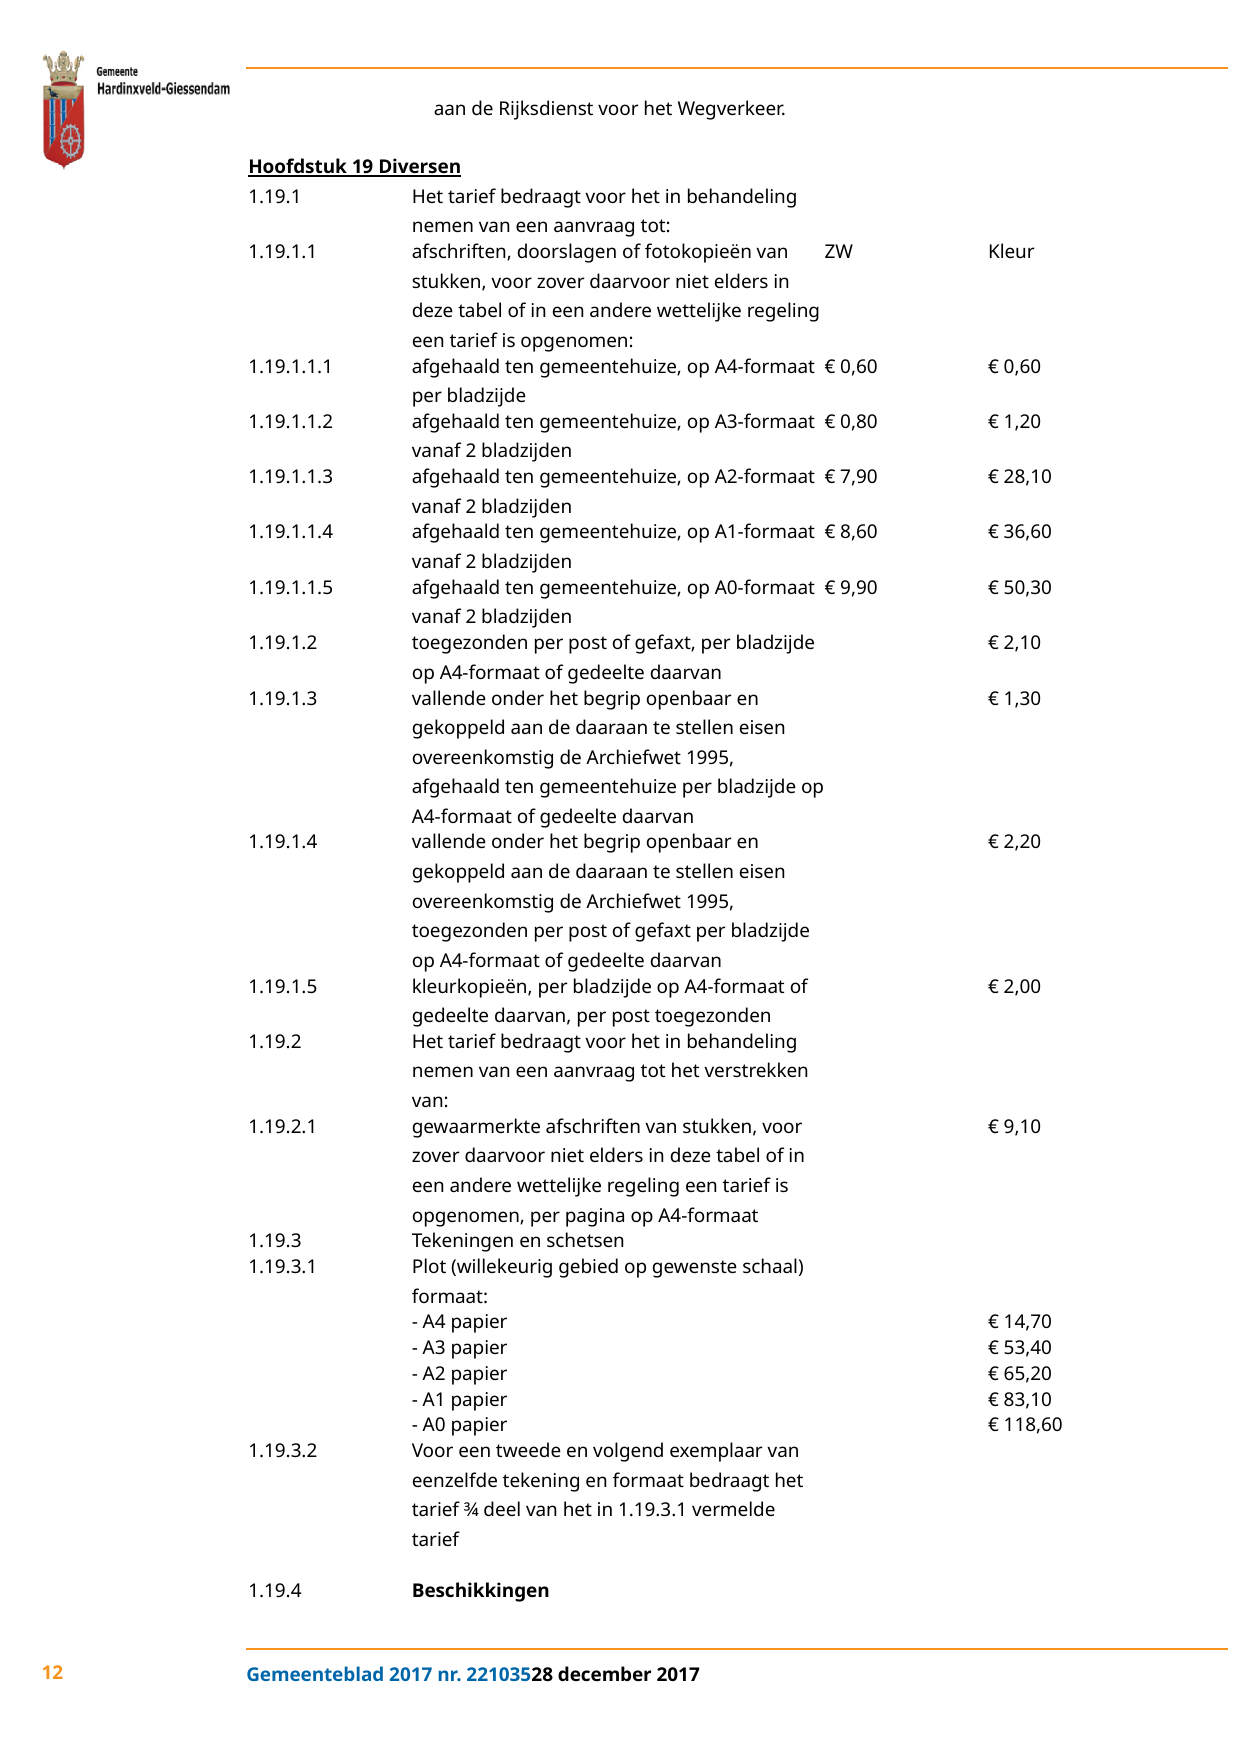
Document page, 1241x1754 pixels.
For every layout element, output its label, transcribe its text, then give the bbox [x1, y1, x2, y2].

table_cell [824, 1437, 988, 1552]
table_cell € 53,40 [988, 1334, 1152, 1360]
table_cell [824, 1386, 988, 1411]
table_cell aan de Rijksdienst voor het Wegverkeer. [434, 95, 966, 121]
text Hoofdstuk 19 Diversen [248, 153, 1152, 179]
table_cell 1.19.1.2 [248, 629, 412, 685]
table_cell Plot (willekeurig gebied op gewenste schaal) formaat: [412, 1253, 824, 1308]
table_cell toegezonden per post of gefaxt, per bladzijde op A4-formaat of gedeelte daarvan [412, 629, 824, 685]
table_cell 1.19.1.1.3 [248, 464, 412, 519]
table_cell [824, 1360, 988, 1386]
table_cell 1.19.1.4 [248, 829, 412, 973]
table_header Het tarief bedraagt voor het in behandeling nemen van een aanvraag tot: [412, 183, 824, 238]
table_cell € 2,20 [988, 829, 1152, 973]
table_cell € 0,60 [824, 353, 988, 408]
table_cell € 0,80 [824, 408, 988, 463]
table_cell 1.19.1.1.5 [248, 574, 412, 629]
table_cell € 50,30 [988, 574, 1152, 629]
table_cell afgehaald ten gemeentehuize, op A0-formaat vanaf 2 bladzijden [412, 574, 824, 629]
table_cell [824, 1411, 988, 1437]
table_cell € 36,60 [988, 519, 1152, 574]
table_cell Voor een tweede en volgend exemplaar van eenzelfde tekening en formaat bedraagt het tarief ¾ deel van het in 1.19.3.1 vermelde tarief [412, 1437, 824, 1552]
table_cell [824, 973, 988, 1028]
table_cell € 7,90 [824, 464, 988, 519]
table_cell - A3 papier [412, 1334, 824, 1360]
table_cell 1.19.2.1 [248, 1113, 412, 1227]
table_cell afgehaald ten gemeentehuize, op A2-formaat vanaf 2 bladzijden [412, 464, 824, 519]
table_cell [988, 1437, 1152, 1552]
table_cell [824, 1113, 988, 1227]
table_cell vallende onder het begrip openbaar en gekoppeld aan de daaraan te stellen eisen overeenkomstig de Archiefwet 1995, toegezonden per post of gefaxt per bladzijde op A4-formaat of gedeelte daarvan [412, 829, 824, 973]
table_cell [824, 829, 988, 973]
table_cell afschriften, doorslagen of fotokopieën van stukken, voor zover daarvoor niet elders in deze tabel of in een andere wettelijke regeling een tarief is opgenomen: [412, 238, 824, 353]
table_cell kleurkopieën, per bladzijde op A4-formaat of gedeelte daarvan, per post toegezonden [412, 973, 824, 1028]
table_cell 1.19.3 [248, 1228, 412, 1253]
table_cell [988, 1552, 1152, 1577]
table_cell € 28,10 [988, 464, 1152, 519]
table_cell [824, 1578, 988, 1603]
table_cell € 65,20 [988, 1360, 1152, 1386]
table_cell Beschikkingen [412, 1578, 824, 1603]
table_cell € 14,70 [988, 1309, 1152, 1334]
table_cell € 0,60 [988, 353, 1152, 408]
table_cell [966, 95, 1152, 121]
table_cell [824, 1309, 988, 1334]
table_cell € 2,00 [988, 973, 1152, 1028]
table_cell [412, 1552, 824, 1577]
table_header [824, 183, 988, 238]
table_cell [824, 1028, 988, 1113]
table_cell [248, 1334, 412, 1360]
table_cell [248, 1386, 412, 1411]
table_cell € 9,90 [824, 574, 988, 629]
table_cell € 8,60 [824, 519, 988, 574]
table_cell [824, 1253, 988, 1308]
table_cell [988, 1578, 1152, 1603]
table_cell 1.19.1.1.1 [248, 353, 412, 408]
table_cell [988, 1253, 1152, 1308]
table_cell afgehaald ten gemeentehuize, op A1-formaat vanaf 2 bladzijden [412, 519, 824, 574]
table_cell 1.19.1.1.2 [248, 408, 412, 463]
picture [41, 47, 231, 172]
table_cell [824, 1228, 988, 1253]
table_cell afgehaald ten gemeentehuize, op A4-formaat per bladzijde [412, 353, 824, 408]
table_cell ZW [824, 238, 988, 353]
table_cell [824, 1552, 988, 1577]
table_cell 1.19.1.1 [248, 238, 412, 353]
table_cell [988, 1228, 1152, 1253]
table_cell 1.19.1.1.4 [248, 519, 412, 574]
table_cell [248, 1309, 412, 1334]
table_cell [248, 95, 433, 121]
table_cell afgehaald ten gemeentehuize, op A3-formaat vanaf 2 bladzijden [412, 408, 824, 463]
table_header 1.19.1 [248, 183, 412, 238]
table_cell € 118,60 [988, 1411, 1152, 1437]
table_cell [248, 1411, 412, 1437]
table_cell - A0 papier [412, 1411, 824, 1437]
table_cell [824, 685, 988, 829]
table_cell Het tarief bedraagt voor het in behandeling nemen van een aanvraag tot het verstrekken van: [412, 1028, 824, 1113]
table_cell [824, 629, 988, 685]
table_cell 1.19.1.5 [248, 973, 412, 1028]
table_cell Tekeningen en schetsen [412, 1228, 824, 1253]
table_cell € 1,20 [988, 408, 1152, 463]
table_cell 1.19.4 [248, 1578, 412, 1603]
table_cell [248, 1552, 412, 1577]
table_cell 1.19.1.3 [248, 685, 412, 829]
table_cell € 83,10 [988, 1386, 1152, 1411]
table_cell 1.19.3.1 [248, 1253, 412, 1308]
table_cell [248, 1360, 412, 1386]
table_cell € 2,10 [988, 629, 1152, 685]
table_cell - A2 papier [412, 1360, 824, 1386]
table_header [988, 183, 1152, 238]
table_cell [824, 1334, 988, 1360]
table_cell vallende onder het begrip openbaar en gekoppeld aan de daaraan te stellen eisen overeenkomstig de Archiefwet 1995, afgehaald ten gemeentehuize per bladzijde op A4-formaat of gedeelte daarvan [412, 685, 824, 829]
table_cell € 1,30 [988, 685, 1152, 829]
table_cell 1.19.2 [248, 1028, 412, 1113]
table_cell gewaarmerkte afschriften van stukken, voor zover daarvoor niet elders in deze tabel of in een andere wettelijke regeling een tarief is opgenomen, per pagina op A4-formaat [412, 1113, 824, 1227]
table_cell Kleur [988, 238, 1152, 353]
table_cell - A1 papier [412, 1386, 824, 1411]
table_cell - A4 papier [412, 1309, 824, 1334]
table_cell [988, 1028, 1152, 1113]
table_cell € 9,10 [988, 1113, 1152, 1227]
table_cell 1.19.3.2 [248, 1437, 412, 1552]
